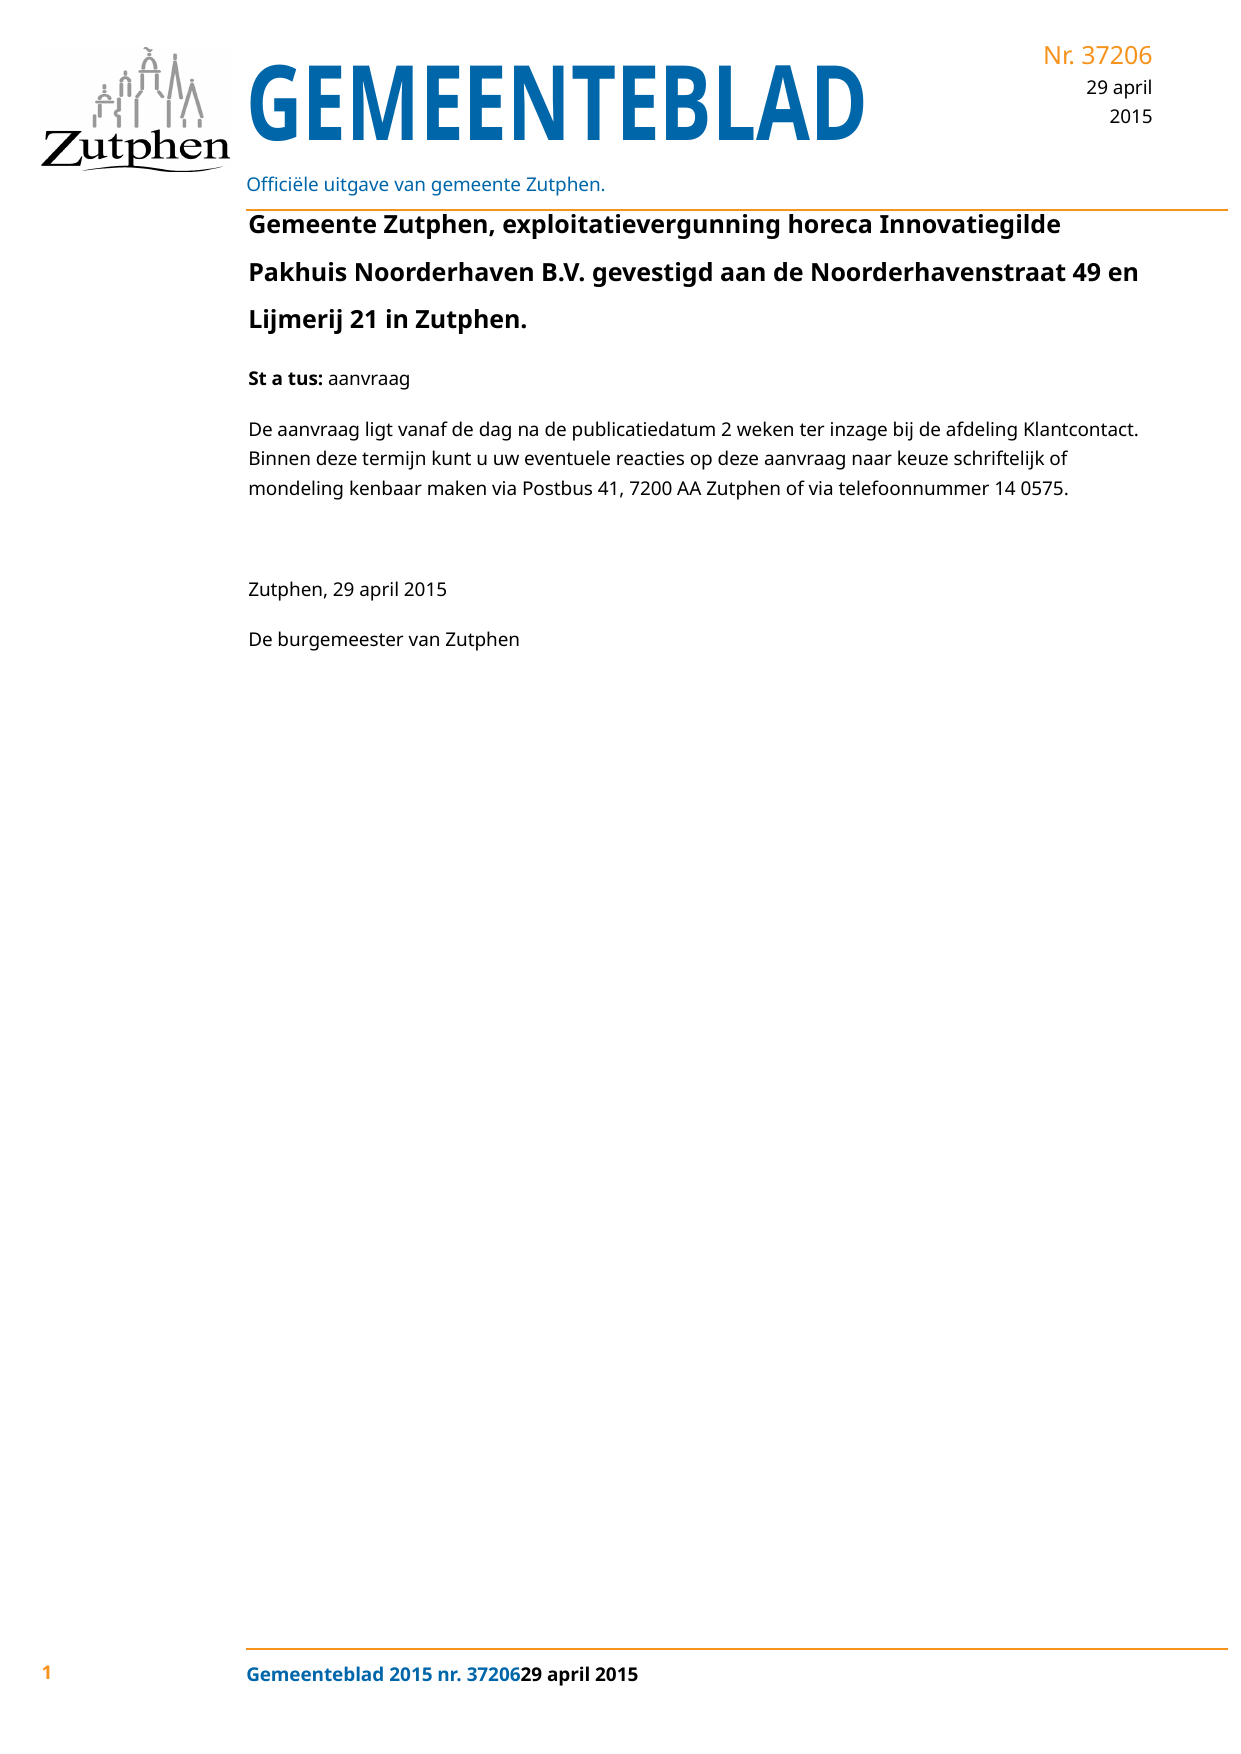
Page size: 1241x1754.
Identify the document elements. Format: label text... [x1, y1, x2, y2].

text De burgemeester van Zutphen [248, 626, 1152, 652]
text Gemeente Zutphen, exploitatievergunning horeca Innovatiegilde Pakhuis Noorderhaven B.V. gevestigd aan de Noorderhavenstraat 49 en Lijmerij 21 in Zutphen. [248, 211, 1152, 336]
text De aanvraag ligt vanaf de dag na de publicatiedatum 2 weken ter inzage bij de afdeling Klantcontact. Binnen deze termijn kunt u uw eventuele reacties op deze aanvraag naar keuze schriftelijk of mondeling kenbaar maken via Postbus 41, 7200 AA Zutphen of via telefoonnummer 14 0575. [248, 416, 1152, 501]
picture [41, 47, 231, 172]
text St a tus: aanvraag [248, 366, 1152, 391]
text Zutphen, 29 april 2015 [248, 576, 1152, 602]
